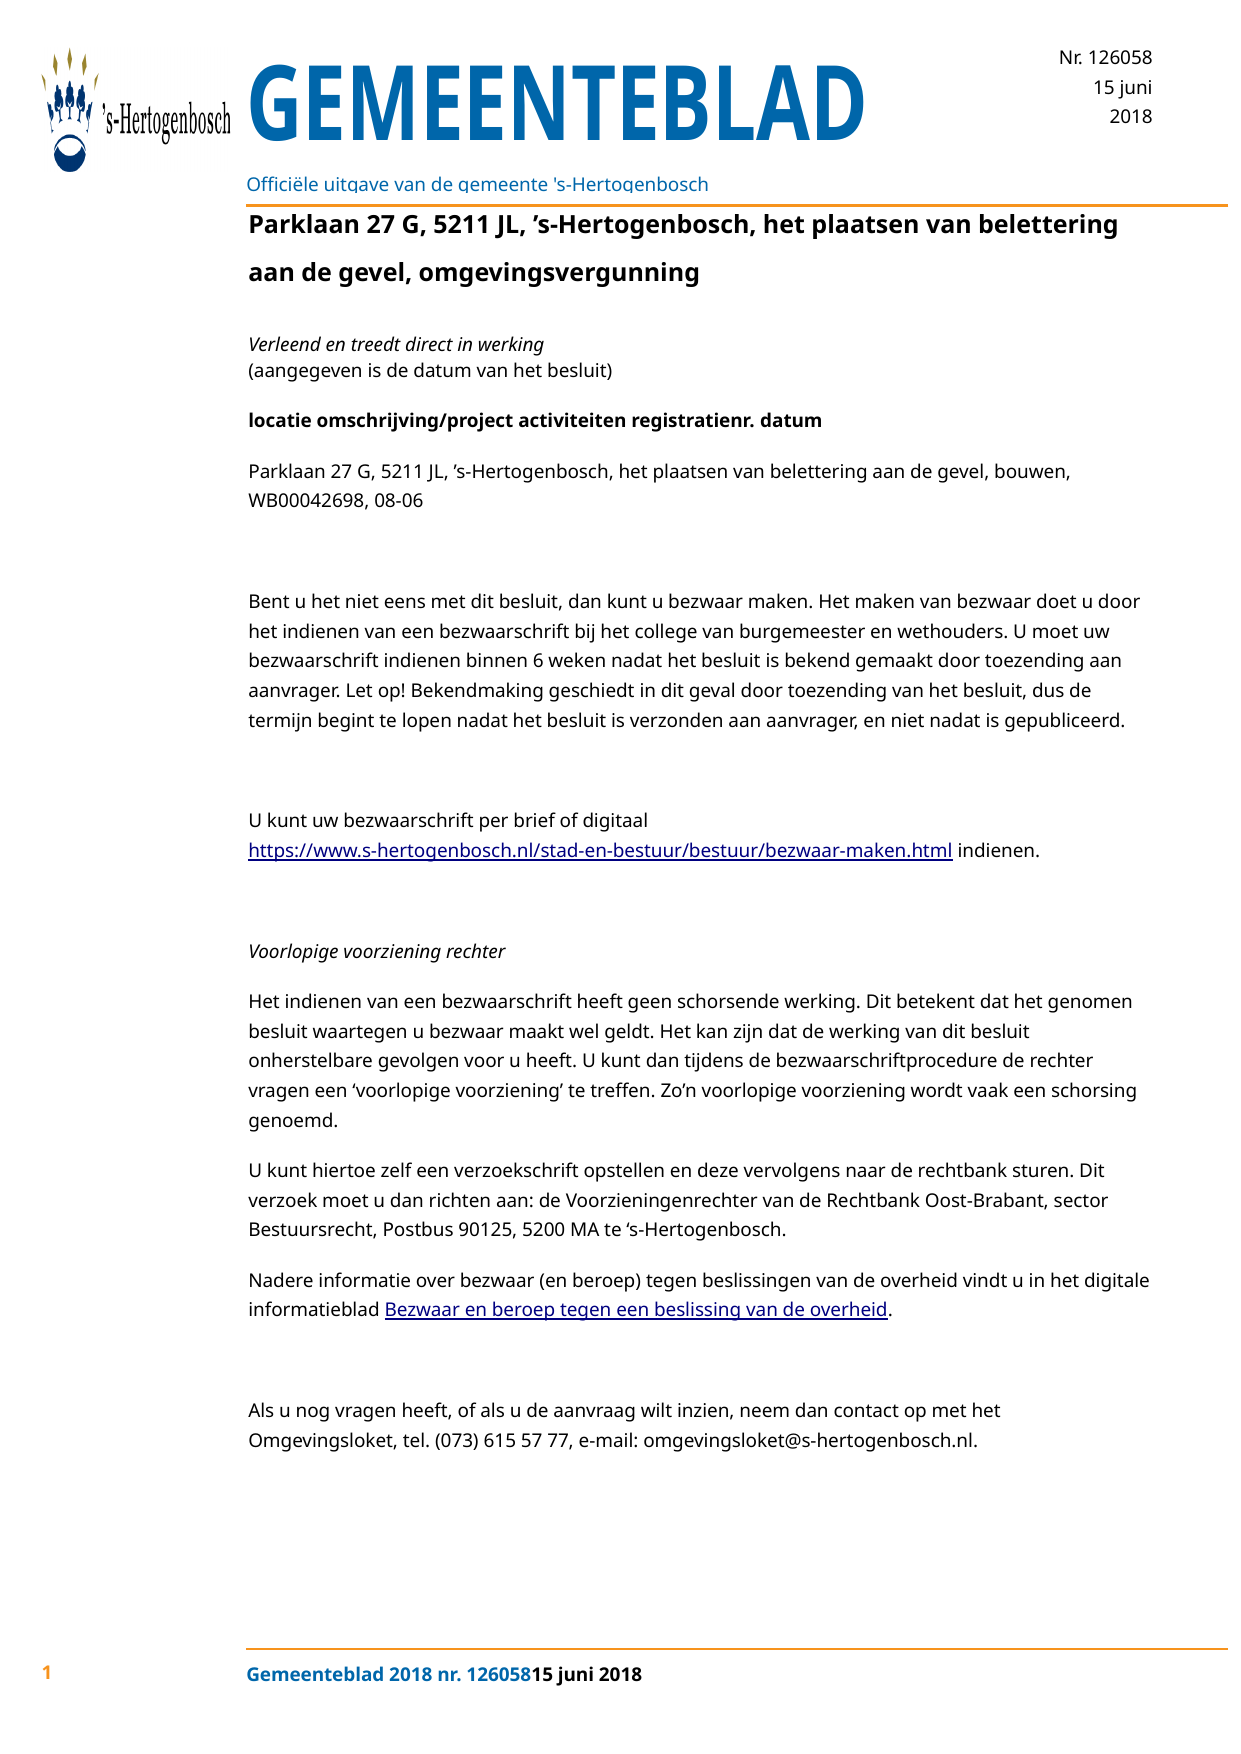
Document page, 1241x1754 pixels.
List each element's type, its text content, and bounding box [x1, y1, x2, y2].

text locatie omschrijving/project activiteiten registratienr. datum [248, 408, 1152, 433]
text Parklaan 27 G, 5211 JL, ’s-Hertogenbosch, het plaatsen van belettering aan de gevel, bouwen, WB00042698, 08-06 [248, 458, 1152, 513]
text Bent u het niet eens met dit besluit, dan kunt u bezwaar maken. Het maken van bezwaar doet u door het indienen van een bezwaarschrift bij het college van burgemeester en wethouders. U moet uw bezwaarschrift indienen binnen 6 weken nadat het besluit is bekend gemaakt door toezending aan aanvrager. Let op! Bekendmaking geschiedt in dit geval door toezending van het besluit, dus de termijn begint te lopen nadat het besluit is verzonden aan aanvrager, en niet nadat is gepubliceerd. [248, 588, 1152, 732]
text Parklaan 27 G, 5211 JL, ’s-Hertogenbosch, het plaatsen van belettering aan de gevel, omgevingsvergunning [248, 207, 1152, 288]
text Verleend en treedt direct in werking [248, 331, 1152, 357]
text U kunt uw bezwaarschrift per brief of digitaal https://www.s-hertogenbosch.nl/stad-en-bestuur/bestuur/bezwaar-maken.html indienen. [248, 808, 1152, 863]
text Het indienen van een bezwaarschrift heeft geen schorsende werking. Dit betekent dat het genomen besluit waartegen u bezwaar maakt wel geldt. Het kan zijn dat de werking van dit besluit onherstelbare gevolgen voor u heeft. U kunt dan tijdens de bezwaarschriftprocedure de rechter vragen een ‘voorlopige voorziening’ te treffen. Zo’n voorlopige voorziening wordt vaak een schorsing genoemd. [248, 988, 1152, 1132]
text (aangegeven is de datum van het besluit) [248, 357, 1152, 383]
text Voorlopige voorziening rechter [248, 938, 1152, 964]
picture [41, 47, 231, 172]
text Als u nog vragen heeft, of als u de aanvraag wilt inzien, neem dan contact op met het Omgevingsloket, tel. (073) 615 57 77, e-mail: omgevingsloket@s-hertogenbosch.nl. [248, 1397, 1152, 1452]
text U kunt hiertoe zelf een verzoekschrift opstellen en deze vervolgens naar de rechtbank sturen. Dit verzoek moet u dan richten aan: de Voorzieningenrechter van de Rechtbank Oost-Brabant, sector Bestuursrecht, Postbus 90125, 5200 MA te ‘s-Hertogenbosch. [248, 1157, 1152, 1242]
text Nadere informatie over bezwaar (en beroep) tegen beslissingen van de overheid vindt u in het digitale informatieblad Bezwaar en beroep tegen een beslissing van de overheid. [248, 1267, 1152, 1322]
